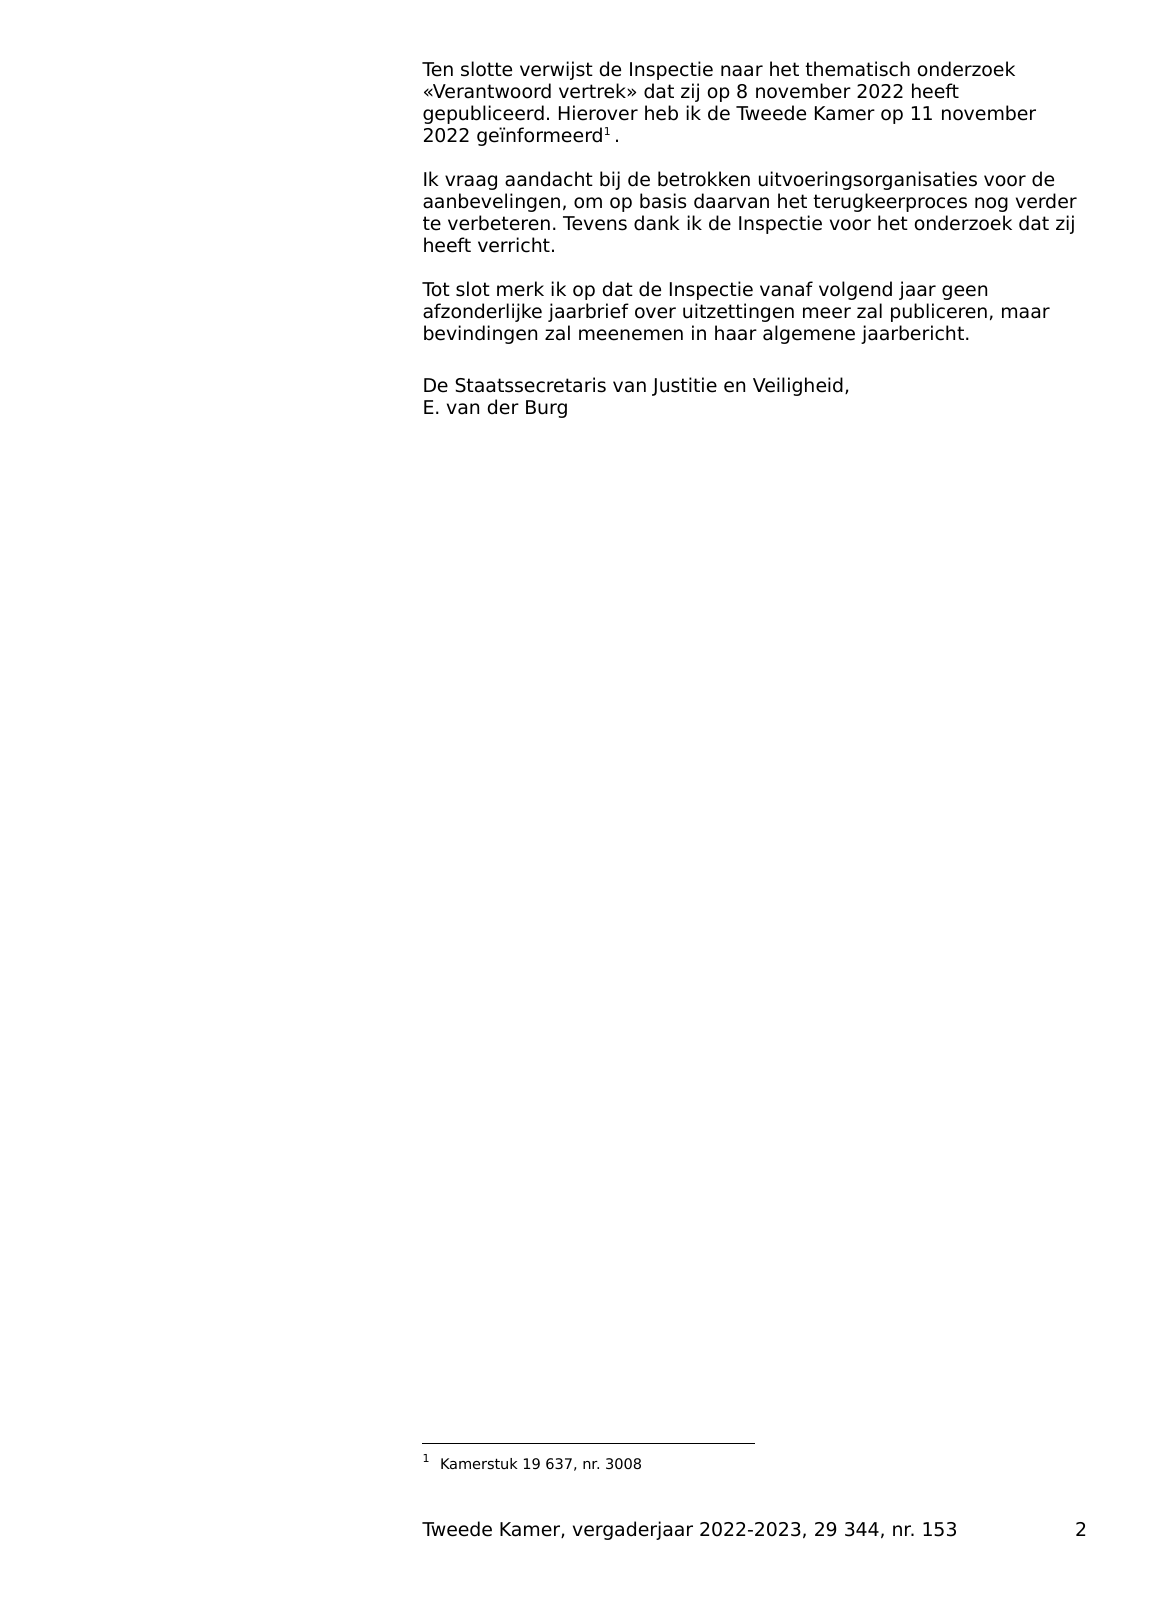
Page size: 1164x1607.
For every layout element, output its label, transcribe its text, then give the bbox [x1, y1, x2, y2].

text Kamerstuk 19 637, nr. 3008 [422, 1452, 1087, 1474]
text De Staatssecretaris van Justitie en Veiligheid, E. van der Burg [422, 375, 1087, 419]
text Ik vraag aandacht bij de betrokken uitvoeringsorganisaties voor de aanbevelingen, om op basis daarvan het terugkeerproces nog verder te verbeteren. Tevens dank ik de Inspectie voor het onderzoek dat zij heeft verricht. [422, 169, 1087, 257]
text Tot slot merk ik op dat de Inspectie vanaf volgend jaar geen afzonderlijke jaarbrief over uitzettingen meer zal publiceren, maar bevindingen zal meenemen in haar algemene jaarbericht. [422, 279, 1087, 345]
text Ten slotte verwijst de Inspectie naar het thematisch onderzoek «Verantwoord vertrek» dat zij op 8 november 2022 heeft gepubliceerd. Hierover heb ik de Tweede Kamer op 11 november 2022 geïnformeerd. [422, 59, 1087, 147]
